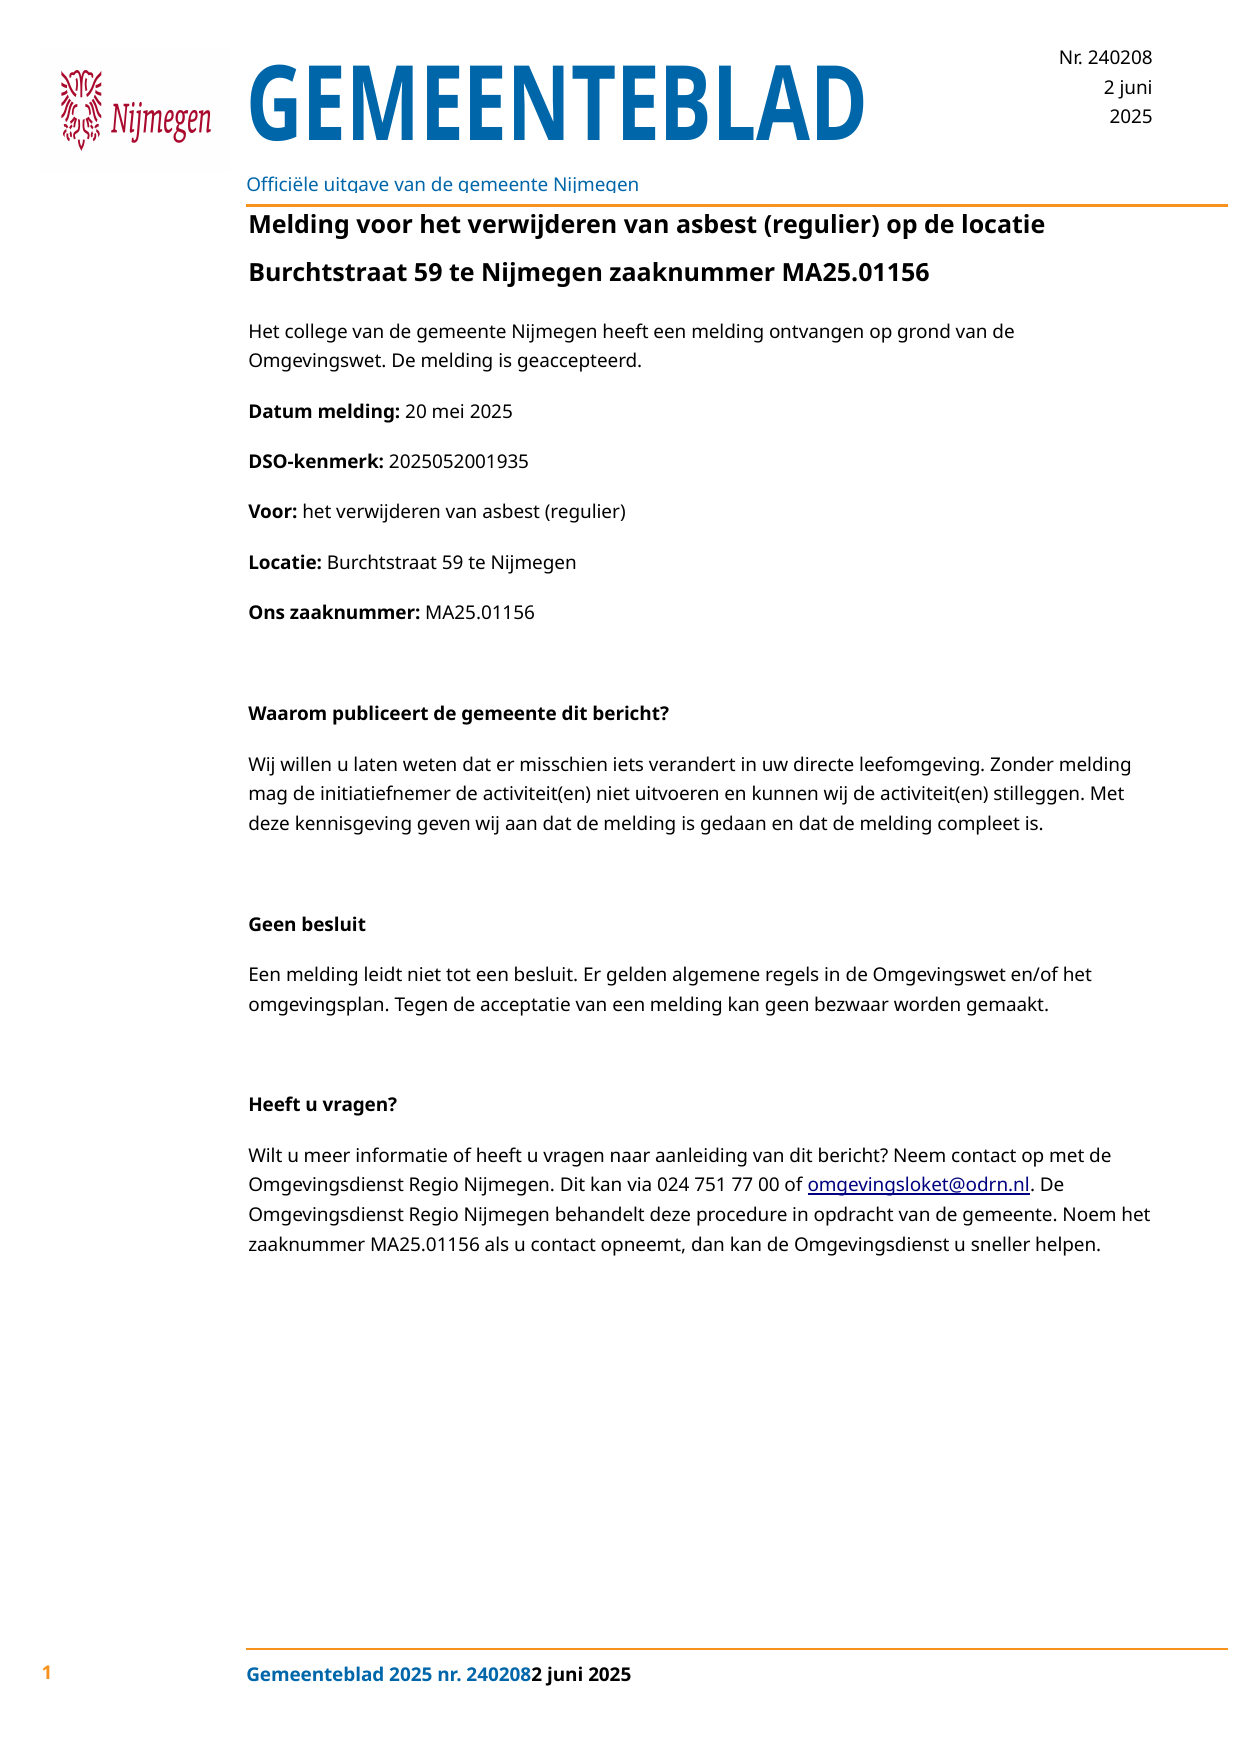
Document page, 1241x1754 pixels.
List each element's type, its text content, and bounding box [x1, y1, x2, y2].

text Wij willen u laten weten dat er misschien iets verandert in uw directe leefomgeving. Zonder melding mag de initiatiefnemer de activiteit(en) niet uitvoeren en kunnen wij de activiteit(en) stilleggen. Met deze kennisgeving geven wij aan dat de melding is gedaan en dat de melding compleet is. [248, 751, 1152, 836]
text Locatie: Burchtstraat 59 te Nijmegen [248, 549, 1152, 575]
text Voor: het verwijderen van asbest (regulier) [248, 499, 1152, 524]
text Datum melding: 20 mei 2025 [248, 398, 1152, 424]
text Geen besluit [248, 911, 1152, 937]
text Heeft u vragen? [248, 1092, 1152, 1117]
text Het college van de gemeente Nijmegen heeft een melding ontvangen op grond van de Omgevingswet. De melding is geaccepteerd. [248, 318, 1152, 373]
picture [41, 47, 231, 172]
text Een melding leidt niet tot een besluit. Er gelden algemene regels in de Omgevingswet en/of het omgevingsplan. Tegen de acceptatie van een melding kan geen bezwaar worden gemaakt. [248, 961, 1152, 1017]
text Melding voor het verwijderen van asbest (regulier) op de locatie Burchtstraat 59 te Nijmegen zaaknummer MA25.01156 [248, 207, 1152, 288]
text Wilt u meer informatie of heeft u vragen naar aanleiding van dit bericht? Neem contact op met de Omgevingsdienst Regio Nijmegen. Dit kan via 024 751 77 00 of omgevingsloket@odrn.nl. De Omgevingsdienst Regio Nijmegen behandelt deze procedure in opdracht van de gemeente. Noem het zaaknummer MA25.01156 als u contact opneemt, dan kan de Omgevingsdienst u sneller helpen. [248, 1142, 1152, 1257]
text DSO-kenmerk: 2025052001935 [248, 448, 1152, 474]
text Ons zaaknummer: MA25.01156 [248, 599, 1152, 625]
text Waarom publiceert de gemeente dit bericht? [248, 700, 1152, 726]
